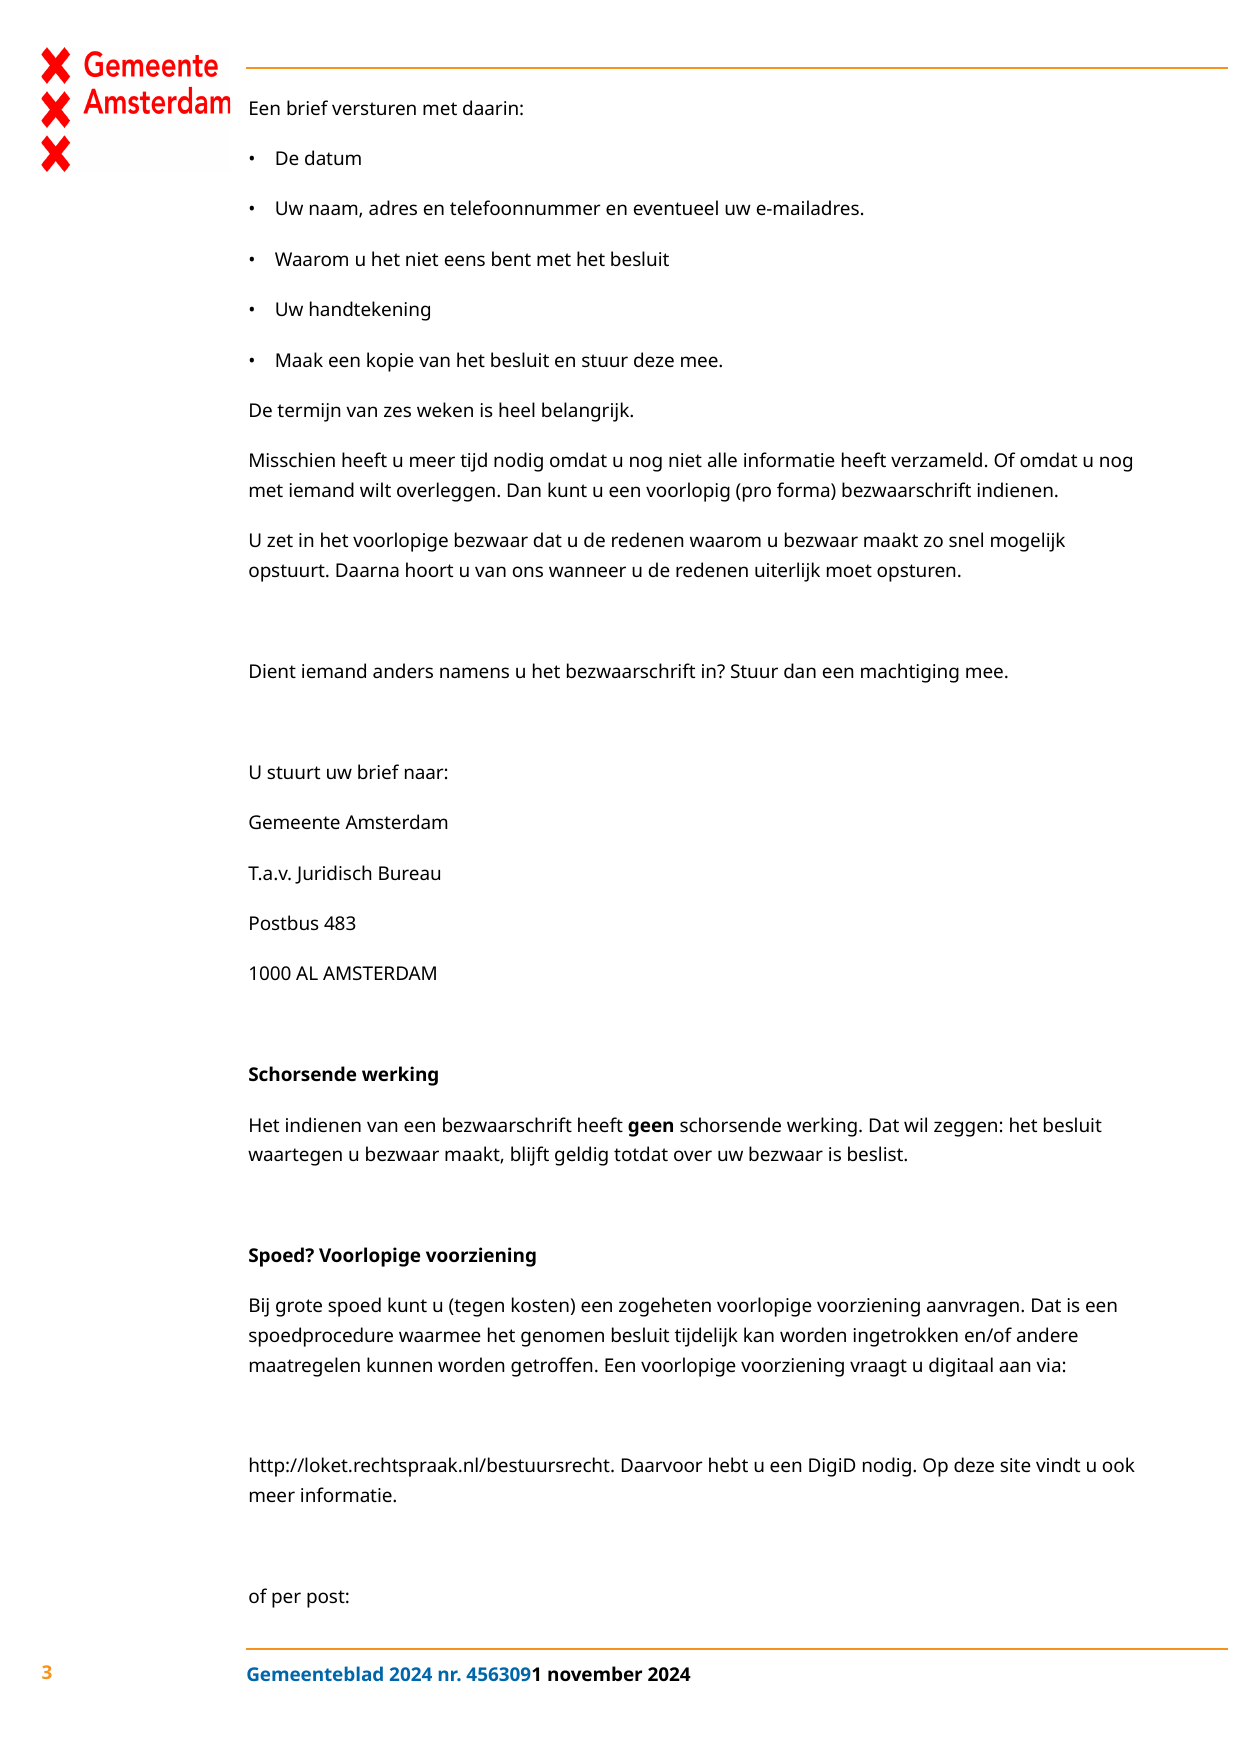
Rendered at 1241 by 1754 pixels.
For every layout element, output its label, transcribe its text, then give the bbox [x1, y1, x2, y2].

text Gemeente Amsterdam [248, 809, 1152, 835]
text of per post: [248, 1583, 1152, 1609]
text T.a.v. Juridisch Bureau [248, 860, 1152, 886]
text Postbus 483 [248, 910, 1152, 936]
text • Maak een kopie van het besluit en stuur deze mee. [248, 347, 1152, 373]
text • Waarom u het niet eens bent met het besluit [248, 246, 1152, 272]
text Schorsende werking [248, 1061, 1152, 1087]
text • Uw handtekening [248, 296, 1152, 322]
text De termijn van zes weken is heel belangrijk. [248, 397, 1152, 423]
text U stuurt uw brief naar: [248, 759, 1152, 785]
text http://loket.rechtspraak.nl/bestuursrecht. Daarvoor hebt u een DigiD nodig. Op deze site vindt u ook meer informatie. [248, 1453, 1152, 1508]
text U zet in het voorlopige bezwaar dat u de redenen waarom u bezwaar maakt zo snel mogelijk opstuurt. Daarna hoort u van ons wanneer u de redenen uiterlijk moet opsturen. [248, 528, 1152, 583]
text Spoed? Voorlopige voorziening [248, 1242, 1152, 1268]
text Een brief versturen met daarin: [248, 95, 1152, 121]
text • De datum [248, 145, 1152, 171]
text Bij grote spoed kunt u (tegen kosten) een zogeheten voorlopige voorziening aanvragen. Dat is een spoedprocedure waarmee het genomen besluit tijdelijk kan worden ingetrokken en/of andere maatregelen kunnen worden getroffen. Een voorlopige voorziening vraagt u digitaal aan via: [248, 1293, 1152, 1378]
text • Uw naam, adres en telefoonnummer en eventueel uw e-mailadres. [248, 196, 1152, 221]
picture [41, 47, 231, 172]
text Misschien heeft u meer tijd nodig omdat u nog niet alle informatie heeft verzameld. Of omdat u nog met iemand wilt overleggen. Dan kunt u een voorlopig (pro forma) bezwaarschrift indienen. [248, 448, 1152, 503]
text Dient iemand anders namens u het bezwaarschrift in? Stuur dan een machtiging mee. [248, 658, 1152, 684]
text 1000 AL AMSTERDAM [248, 961, 1152, 986]
text Het indienen van een bezwaarschrift heeft geen schorsende werking. Dat wil zeggen: het besluit waartegen u bezwaar maakt, blijft geldig totdat over uw bezwaar is beslist. [248, 1112, 1152, 1167]
